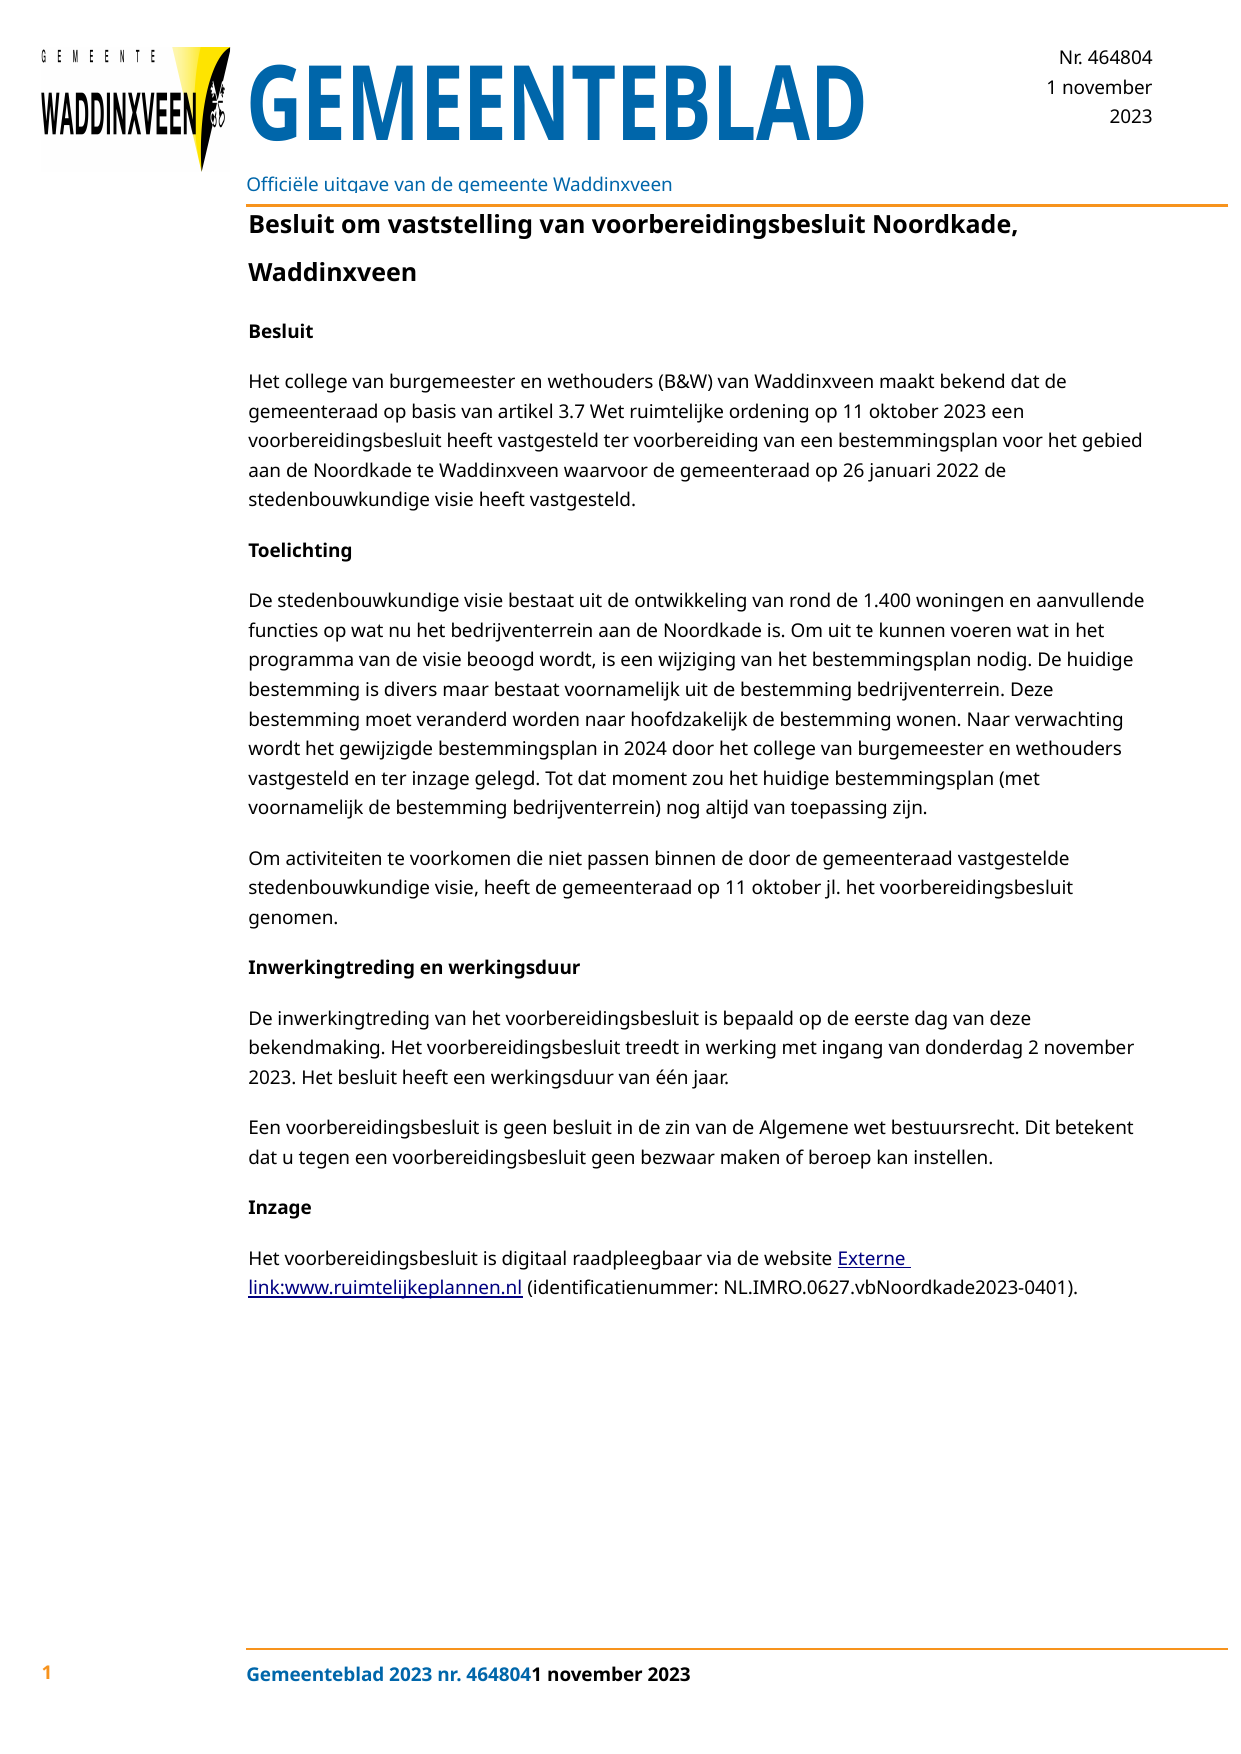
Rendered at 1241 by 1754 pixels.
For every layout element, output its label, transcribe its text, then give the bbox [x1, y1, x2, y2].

text De inwerkingtreding van het voorbereidingsbesluit is bepaald op de eerste dag van deze bekendmaking. Het voorbereidingsbesluit treedt in werking met ingang van donderdag 2 november 2023. Het besluit heeft een werkingsduur van één jaar. [248, 1005, 1152, 1090]
text Besluit [248, 318, 1152, 344]
text Besluit om vaststelling van voorbereidingsbesluit Noordkade, Waddinxveen [248, 207, 1152, 288]
text Toelichting [248, 537, 1152, 563]
text Het voorbereidingsbesluit is digitaal raadpleegbaar via de website Externe link:www.ruimtelijkeplannen.nl (identificatienummer: NL.IMRO.0627.vbNoordkade2023-0401). [248, 1245, 1152, 1300]
text Inzage [248, 1194, 1152, 1220]
text Inwerkingtreding en werkingsduur [248, 954, 1152, 980]
text Het college van burgemeester en wethouders (B&W) van Waddinxveen maakt bekend dat de gemeenteraad op basis van artikel 3.7 Wet ruimtelijke ordening op 11 oktober 2023 een voorbereidingsbesluit heeft vastgesteld ter voorbereiding van een bestemmingsplan voor het gebied aan de Noordkade te Waddinxveen waarvoor de gemeenteraad op 26 januari 2022 de stedenbouwkundige visie heeft vastgesteld. [248, 368, 1152, 512]
text De stedenbouwkundige visie bestaat uit de ontwikkeling van rond de 1.400 woningen en aanvullende functies op wat nu het bedrijventerrein aan de Noordkade is. Om uit te kunnen voeren wat in het programma van de visie beoogd wordt, is een wijziging van het bestemmingsplan nodig. De huidige bestemming is divers maar bestaat voornamelijk uit de bestemming bedrijventerrein. Deze bestemming moet veranderd worden naar hoofdzakelijk de bestemming wonen. Naar verwachting wordt het gewijzigde bestemmingsplan in 2024 door het college van burgemeester en wethouders vastgesteld en ter inzage gelegd. Tot dat moment zou het huidige bestemmingsplan (met voornamelijk de bestemming bedrijventerrein) nog altijd van toepassing zijn. [248, 587, 1152, 820]
text Een voorbereidingsbesluit is geen besluit in de zin van de Algemene wet bestuursrecht. Dit betekent dat u tegen een voorbereidingsbesluit geen bezwaar maken of beroep kan instellen. [248, 1114, 1152, 1170]
text Om activiteiten te voorkomen die niet passen binnen de door de gemeenteraad vastgestelde stedenbouwkundige visie, heeft de gemeenteraad op 11 oktober jl. het voorbereidingsbesluit genomen. [248, 845, 1152, 930]
picture [41, 47, 231, 172]
